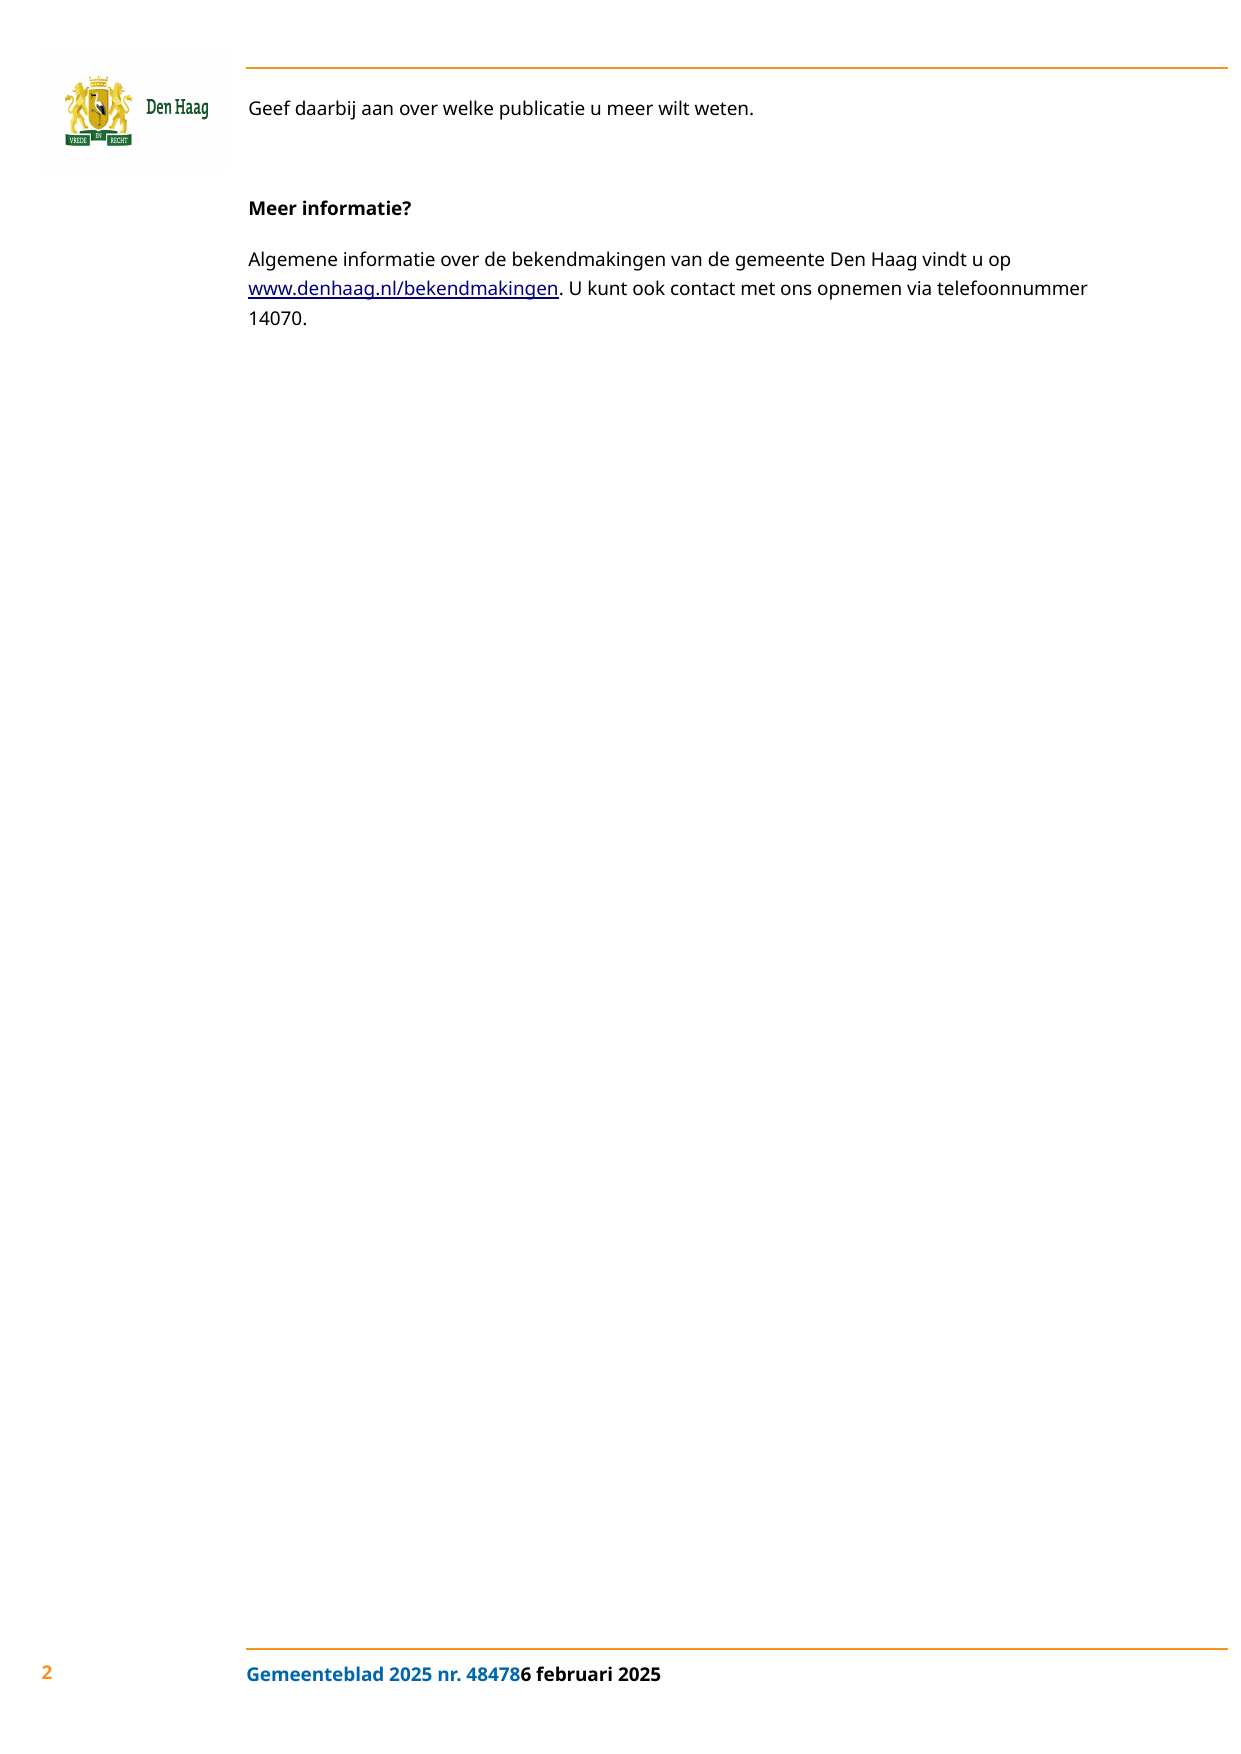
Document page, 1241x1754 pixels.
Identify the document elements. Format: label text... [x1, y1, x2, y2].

text Meer informatie? [248, 196, 1152, 221]
text Algemene informatie over de bekendmakingen van de gemeente Den Haag vindt u op www.denhaag.nl/bekendmakingen. U kunt ook contact met ons opnemen via telefoonnummer 14070. [248, 246, 1152, 331]
picture [41, 47, 231, 172]
text Geef daarbij aan over welke publicatie u meer wilt weten. [248, 95, 1152, 121]
